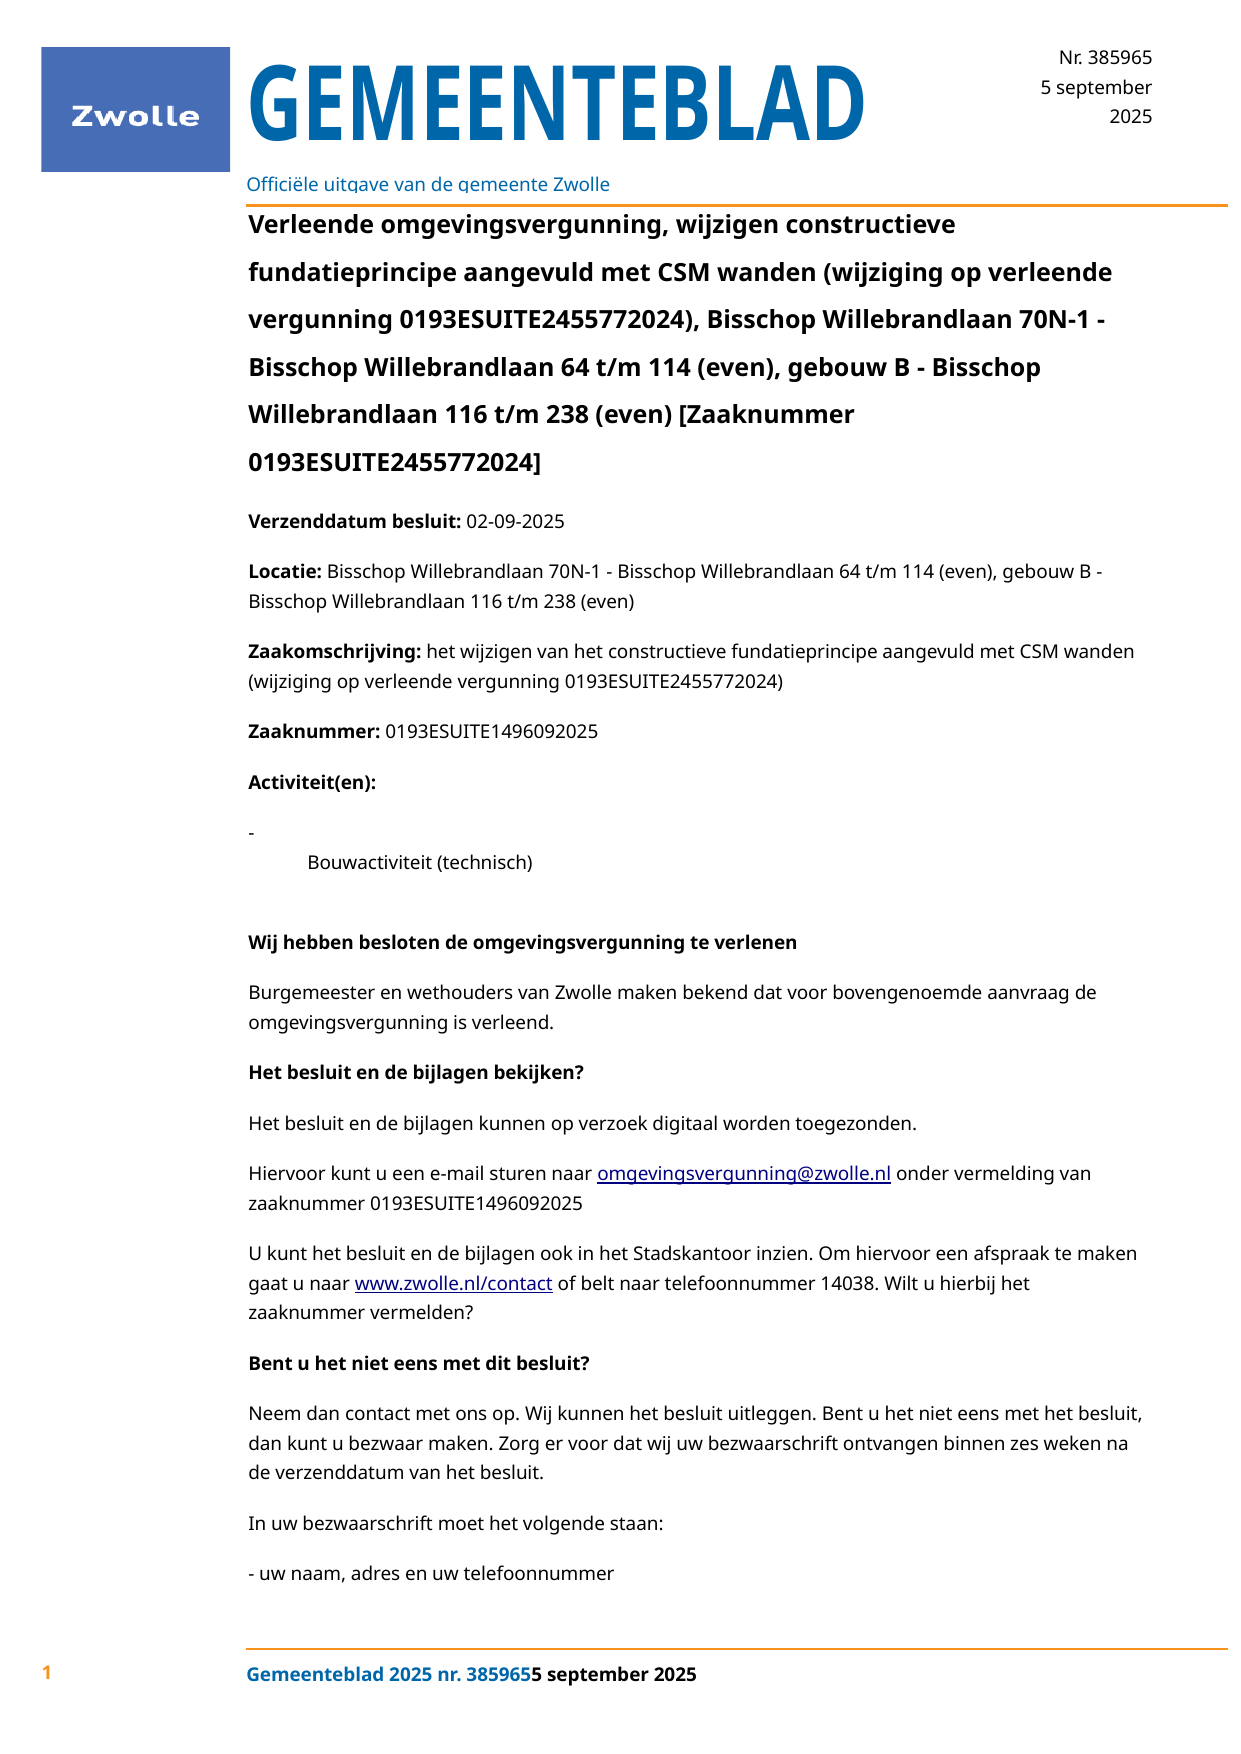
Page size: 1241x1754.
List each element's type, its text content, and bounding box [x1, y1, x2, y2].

text In uw bezwaarschrift moet het volgende staan: [248, 1510, 1152, 1536]
picture [41, 47, 231, 172]
text Het besluit en de bijlagen kunnen op verzoek digitaal worden toegezonden. [248, 1110, 1152, 1136]
text Bent u het niet eens met dit besluit? [248, 1350, 1152, 1376]
text Zaakomschrijving: het wijzigen van het constructieve fundatieprincipe aangevuld met CSM wanden (wijziging op verleende vergunning 0193ESUITE2455772024) [248, 639, 1152, 694]
text Het besluit en de bijlagen bekijken? [248, 1059, 1152, 1085]
text Verleende omgevingsvergunning, wijzigen constructieve fundatieprincipe aangevuld met CSM wanden (wijziging op verleende vergunning 0193ESUITE2455772024), Bisschop Willebrandlaan 70N-1 - Bisschop Willebrandlaan 64 t/m 114 (even), gebouw B - Bisschop Willebrandlaan 116 t/m 238 (even) [Zaaknummer 0193ESUITE2455772024] [248, 207, 1152, 479]
text Hiervoor kunt u een e-mail sturen naar omgevingsvergunning@zwolle.nl onder vermelding van zaaknummer 0193ESUITE1496092025 [248, 1160, 1152, 1216]
text Verzenddatum besluit: 02-09-2025 [248, 508, 1152, 534]
text Wij hebben besloten de omgevingsvergunning te verlenen [248, 929, 1152, 955]
text Activiteit(en): [248, 769, 1152, 795]
text Zaaknummer: 0193ESUITE1496092025 [248, 719, 1152, 744]
text Neem dan contact met ons op. Wij kunnen het besluit uitleggen. Bent u het niet eens met het besluit, dan kunt u bezwaar maken. Zorg er voor dat wij uw bezwaarschrift ontvangen binnen zes weken na de verzenddatum van het besluit. [248, 1400, 1152, 1485]
text Burgemeester en wethouders van Zwolle maken bekend dat voor bovengenoemde aanvraag de omgevingsvergunning is verleend. [248, 979, 1152, 1035]
text U kunt het besluit en de bijlagen ook in het Stadskantoor inzien. Om hiervoor een afspraak te maken gaat u naar www.zwolle.nl/contact of belt naar telefoonnummer 14038. Wilt u hierbij het zaaknummer vermelden? [248, 1240, 1152, 1325]
text Locatie: Bisschop Willebrandlaan 70N-1 - Bisschop Willebrandlaan 64 t/m 114 (even), gebouw B - Bisschop Willebrandlaan 116 t/m 238 (even) [248, 559, 1152, 614]
text - uw naam, adres en uw telefoonnummer [248, 1560, 1152, 1586]
list Bouwactiviteit (technisch) [248, 849, 1152, 875]
